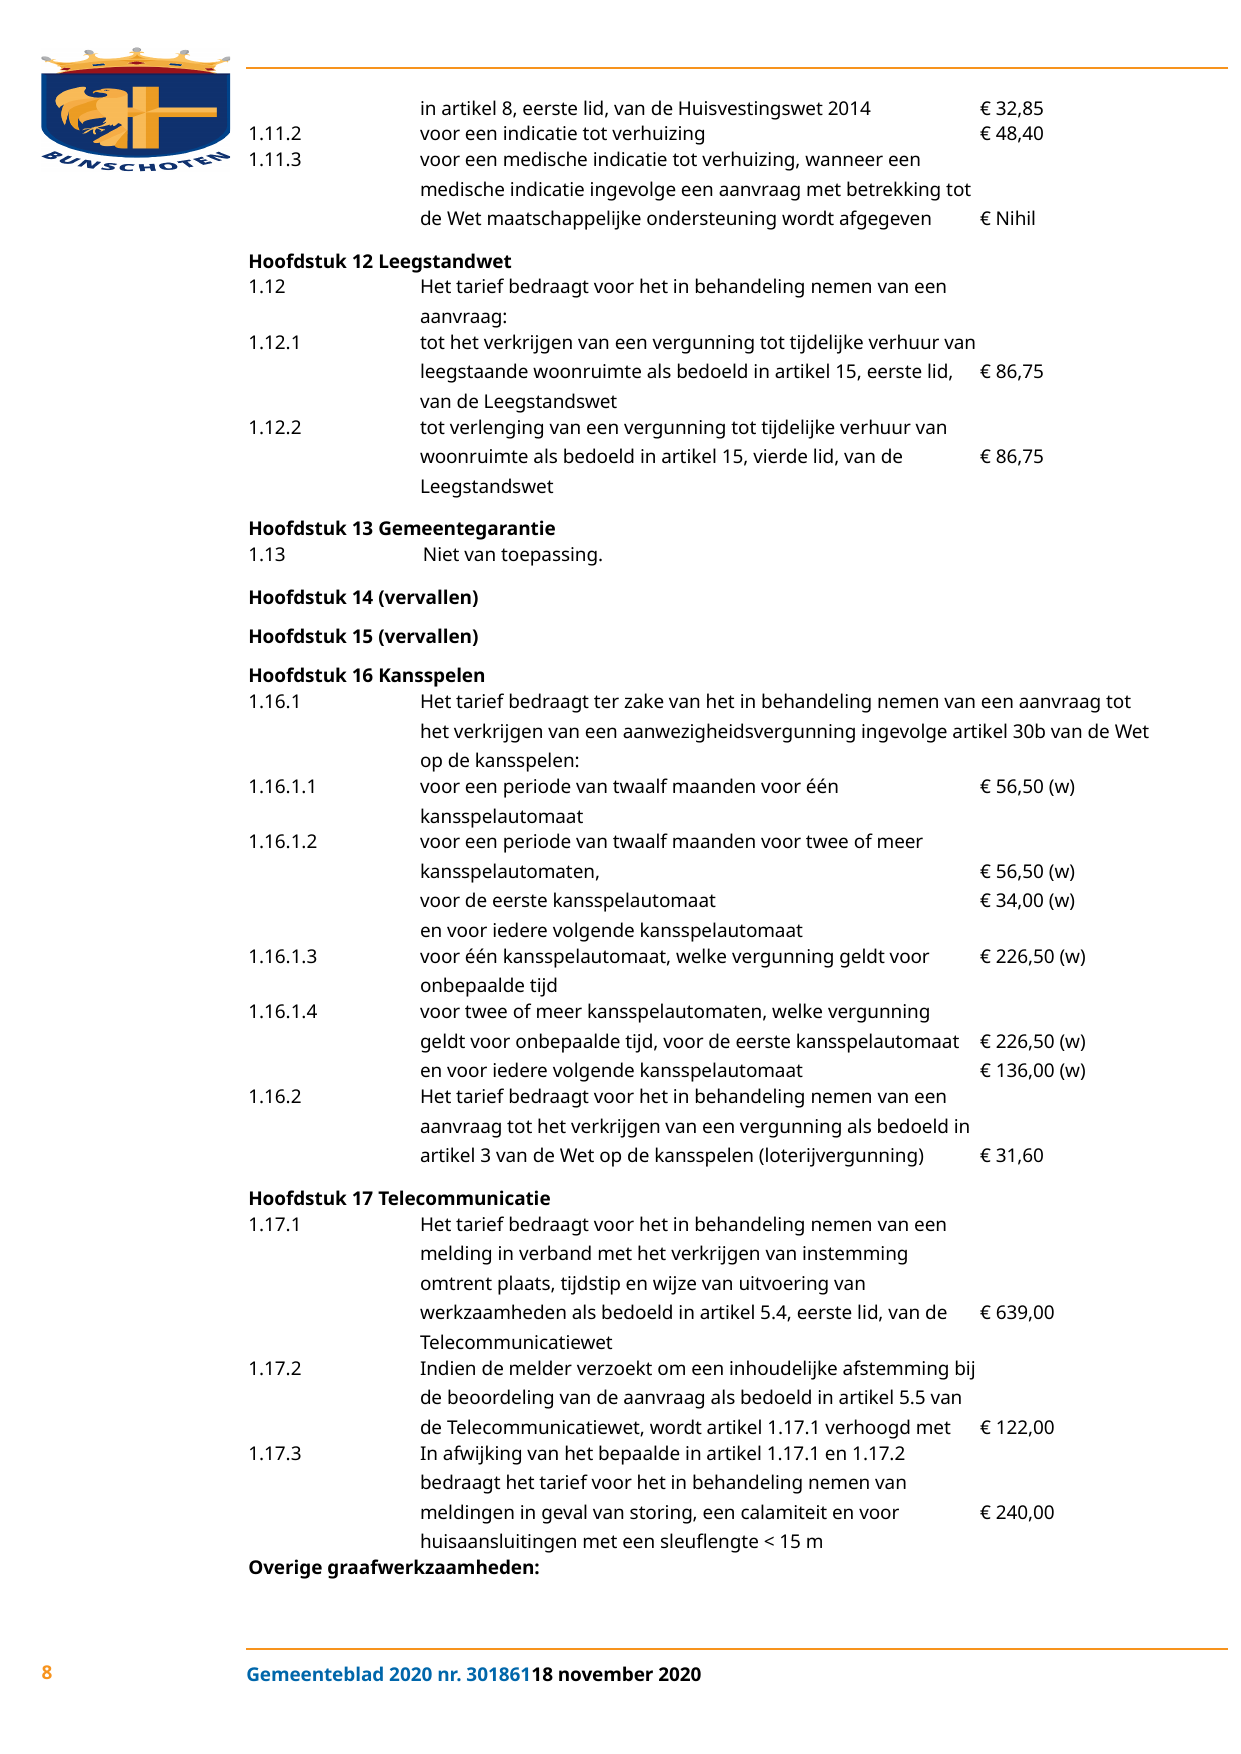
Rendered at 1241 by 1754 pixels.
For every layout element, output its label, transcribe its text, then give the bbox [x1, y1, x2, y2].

table_header [977, 541, 1152, 567]
table_cell 1.16.1.1 [248, 773, 420, 828]
table_header € 639,00 [980, 1211, 1152, 1355]
table_cell voor een periode van twaalf maanden voor twee of meer kansspelautomaten, voor de eerste kansspelautomaat en voor iedere volgende kansspelautomaat [420, 829, 980, 943]
text Hoofdstuk 14 (vervallen) [248, 584, 1152, 610]
table_cell in artikel 8, eerste lid, van de Huisvestingswet 2014 [420, 95, 980, 121]
table_cell voor twee of meer kansspelautomaten, welke vergunning geldt voor onbepaalde tijd, voor de eerste kansspelautomaat en voor iedere volgende kansspelautomaat [420, 998, 980, 1083]
table_cell tot het verkrijgen van een vergunning tot tijdelijke verhuur van leegstaande woonruimte als bedoeld in artikel 15, eerste lid, van de Leegstandswet [420, 329, 980, 414]
table_cell voor een periode van twaalf maanden voor één kansspelautomaat [420, 773, 980, 828]
table_header 1.13 [248, 541, 423, 567]
table_cell Indien de melder verzoekt om een inhoudelijke afstemming bij de beoordeling van de aanvraag als bedoeld in artikel 5.5 van de Telecommunicatiewet, wordt artikel 1.17.1 verhoogd met [420, 1355, 980, 1440]
table_cell € 226,50 (w) [980, 943, 1152, 998]
table_cell € 56,50 (w) [980, 773, 1152, 828]
table_cell voor een indicatie tot verhuizing [420, 121, 980, 146]
table_header [980, 274, 1152, 329]
table_cell € 240,00 [980, 1440, 1152, 1554]
table_cell Overige graafwerkzaamheden: [248, 1554, 1152, 1580]
table_cell 1.16.1.2 [248, 829, 420, 943]
table_cell € 86,75 [980, 414, 1152, 499]
table_cell [248, 95, 420, 121]
table_cell Het tarief bedraagt voor het in behandeling nemen van een aanvraag tot het verkrijgen van een vergunning als bedoeld in artikel 3 van de Wet op de kansspelen (loterijvergunning) [420, 1083, 980, 1168]
table_cell 1.12.2 [248, 414, 420, 499]
text Hoofdstuk 17 Telecommunicatie [248, 1185, 1152, 1211]
table_cell 1.11.3 [248, 146, 420, 231]
table_cell 1.11.2 [248, 121, 420, 146]
table_header Het tarief bedraagt voor het in behandeling nemen van een melding in verband met het verkrijgen van instemming omtrent plaats, tijdstip en wijze van uitvoering van werkzaamheden als bedoeld in artikel 5.4, eerste lid, van de Telecommunicatiewet [420, 1211, 980, 1355]
table_header Niet van toepassing. [423, 541, 977, 567]
table_cell € 31,60 [980, 1083, 1152, 1168]
table_header Het tarief bedraagt ter zake van het in behandeling nemen van een aanvraag tot het verkrijgen van een aanwezigheidsvergunning ingevolge artikel 30b van de Wet op de kansspelen: [420, 688, 1152, 773]
table_cell In afwijking van het bepaalde in artikel 1.17.1 en 1.17.2 bedraagt het tarief voor het in behandeling nemen van meldingen in geval van storing, een calamiteit en voor huisaansluitingen met een sleuflengte < 15 m [420, 1440, 980, 1554]
text Hoofdstuk 12 Leegstandwet [248, 248, 1152, 274]
table_cell voor een medische indicatie tot verhuizing, wanneer een medische indicatie ingevolge een aanvraag met betrekking tot de Wet maatschappelijke ondersteuning wordt afgegeven [420, 146, 980, 231]
table_header Het tarief bedraagt voor het in behandeling nemen van een aanvraag: [420, 274, 980, 329]
table_cell 1.16.2 [248, 1083, 420, 1168]
table_header 1.16.1 [248, 688, 420, 773]
table_cell € 122,00 [980, 1355, 1152, 1440]
table_cell 1.12.1 [248, 329, 420, 414]
table_cell € 56,50 (w) € 34,00 (w) [980, 829, 1152, 943]
table_cell tot verlenging van een vergunning tot tijdelijke verhuur van woonruimte als bedoeld in artikel 15, vierde lid, van de Leegstandswet [420, 414, 980, 499]
table_cell € 32,85 [980, 95, 1152, 121]
table_cell € 226,50 (w) € 136,00 (w) [980, 998, 1152, 1083]
table_cell € 48,40 [980, 121, 1152, 146]
table_cell € 86,75 [980, 329, 1152, 414]
table_cell 1.16.1.3 [248, 943, 420, 998]
picture [41, 47, 231, 172]
table_cell 1.17.2 [248, 1355, 420, 1440]
table_cell 1.16.1.4 [248, 998, 420, 1083]
text Hoofdstuk 13 Gemeentegarantie [248, 516, 1152, 541]
text Hoofdstuk 16 Kansspelen [248, 662, 1152, 688]
text Hoofdstuk 15 (vervallen) [248, 623, 1152, 649]
table_header 1.17.1 [248, 1211, 420, 1355]
table_cell € Nihil [980, 146, 1152, 231]
table_cell 1.17.3 [248, 1440, 420, 1554]
table_header 1.12 [248, 274, 420, 329]
table_cell voor één kansspelautomaat, welke vergunning geldt voor onbepaalde tijd [420, 943, 980, 998]
